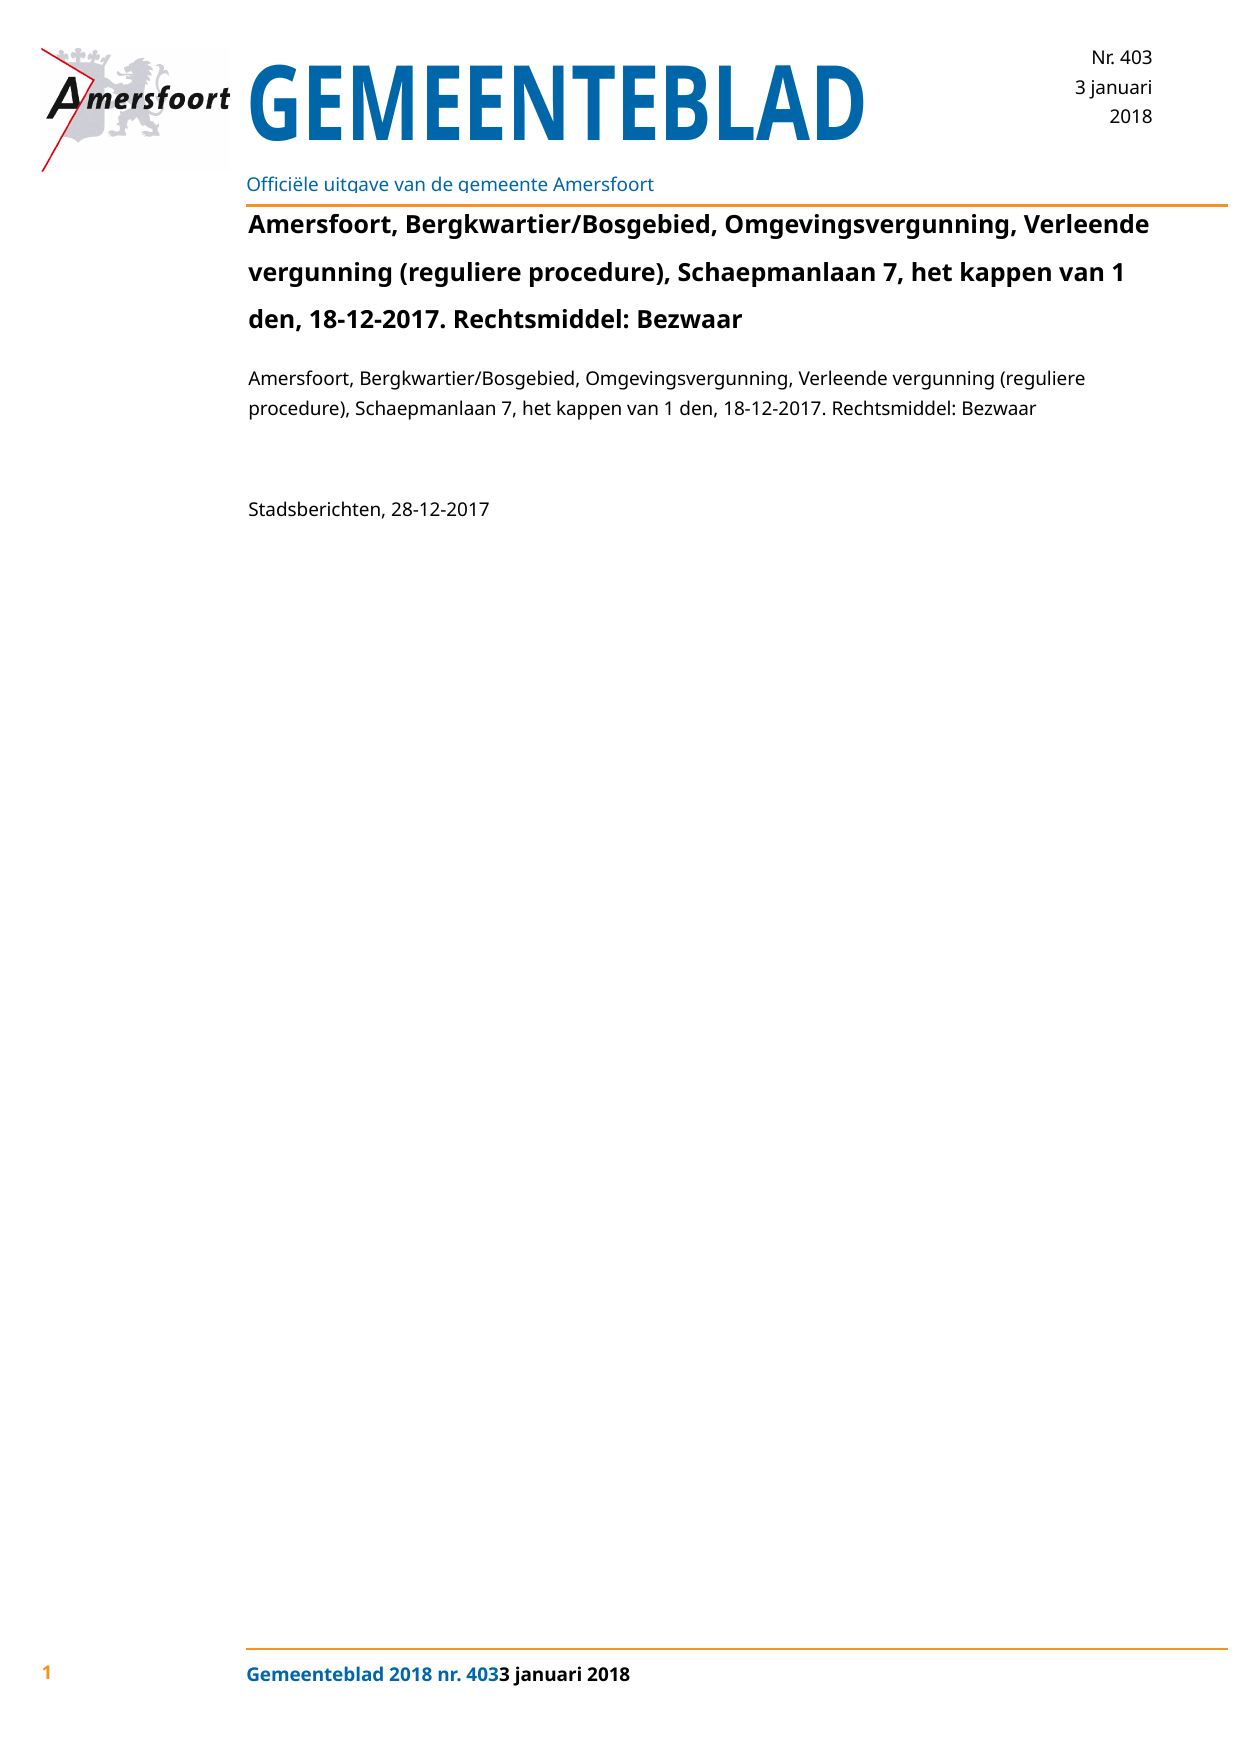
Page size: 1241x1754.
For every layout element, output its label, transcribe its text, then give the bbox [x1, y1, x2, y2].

text Stadsberichten, 28-12-2017 [248, 496, 1152, 522]
text Amersfoort, Bergkwartier/Bosgebied, Omgevingsvergunning, Verleende vergunning (reguliere procedure), Schaepmanlaan 7, het kappen van 1 den, 18-12-2017. Rechtsmiddel: Bezwaar [248, 207, 1152, 336]
text Amersfoort, Bergkwartier/Bosgebied, Omgevingsvergunning, Verleende vergunning (reguliere procedure), Schaepmanlaan 7, het kappen van 1 den, 18-12-2017. Rechtsmiddel: Bezwaar [248, 366, 1152, 421]
picture [41, 47, 231, 172]
